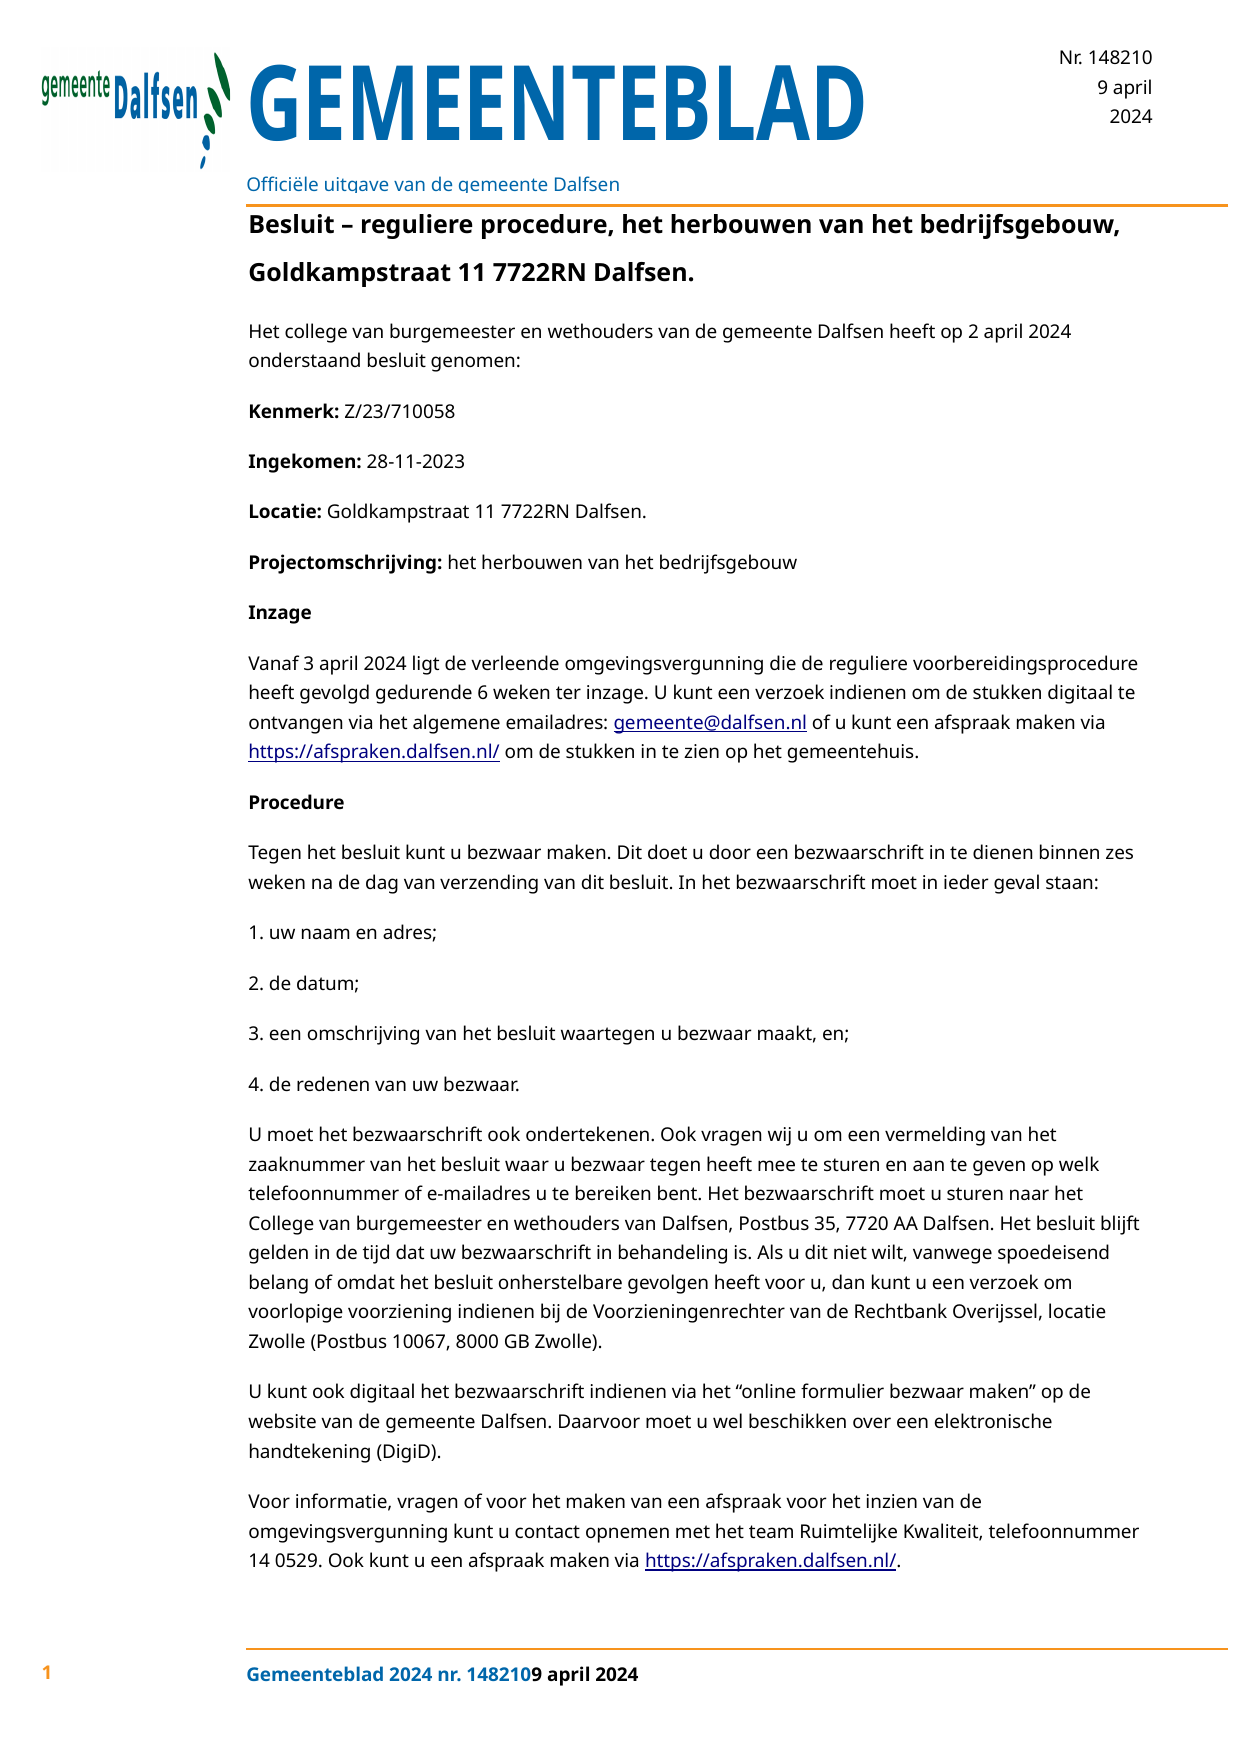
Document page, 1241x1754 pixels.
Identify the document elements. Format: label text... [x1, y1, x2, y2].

text U kunt ook digitaal het bezwaarschrift indienen via het “online formulier bezwaar maken” op de website van de gemeente Dalfsen. Daarvoor moet u wel beschikken over een elektronische handtekening (DigiD). [248, 1379, 1152, 1464]
text Het college van burgemeester en wethouders van de gemeente Dalfsen heeft op 2 april 2024 onderstaand besluit genomen: [248, 318, 1152, 373]
text Vanaf 3 april 2024 ligt de verleende omgevingsvergunning die de reguliere voorbereidingsprocedure heeft gevolgd gedurende 6 weken ter inzage. U kunt een verzoek indienen om de stukken digitaal te ontvangen via het algemene emailadres: gemeente@dalfsen.nl of u kunt een afspraak maken via https://afspraken.dalfsen.nl/ om de stukken in te zien op het gemeentehuis. [248, 650, 1152, 764]
picture [41, 47, 231, 172]
text Voor informatie, vragen of voor het maken van een afspraak voor het inzien van de omgevingsvergunning kunt u contact opnemen met het team Ruimtelijke Kwaliteit, telefoonnummer 14 0529. Ook kunt u een afspraak maken via https://afspraken.dalfsen.nl/. [248, 1488, 1152, 1573]
text Locatie: Goldkampstraat 11 7722RN Dalfsen. [248, 499, 1152, 524]
text 3. een omschrijving van het besluit waartegen u bezwaar maakt, en; [248, 1020, 1152, 1046]
text Kenmerk: Z/23/710058 [248, 398, 1152, 424]
text Inzage [248, 599, 1152, 625]
text Procedure [248, 789, 1152, 815]
text 2. de datum; [248, 970, 1152, 996]
text U moet het bezwaarschrift ook ondertekenen. Ook vragen wij u om een vermelding van het zaaknummer van het besluit waar u bezwaar tegen heeft mee te sturen en aan te geven op welk telefoonnummer of e-mailadres u te bereiken bent. Het bezwaarschrift moet u sturen naar het College van burgemeester en wethouders van Dalfsen, Postbus 35, 7720 AA Dalfsen. Het besluit blijft gelden in de tijd dat uw bezwaarschrift in behandeling is. Als u dit niet wilt, vanwege spoedeisend belang of omdat het besluit onherstelbare gevolgen heeft voor u, dan kunt u een verzoek om voorlopige voorziening indienen bij de Voorzieningenrechter van de Rechtbank Overijssel, locatie Zwolle (Postbus 10067, 8000 GB Zwolle). [248, 1121, 1152, 1354]
text 4. de redenen van uw bezwaar. [248, 1071, 1152, 1097]
text Besluit – reguliere procedure, het herbouwen van het bedrijfsgebouw, Goldkampstraat 11 7722RN Dalfsen. [248, 207, 1152, 288]
text Tegen het besluit kunt u bezwaar maken. Dit doet u door een bezwaarschrift in te dienen binnen zes weken na de dag van verzending van dit besluit. In het bezwaarschrift moet in ieder geval staan: [248, 839, 1152, 895]
text Ingekomen: 28-11-2023 [248, 448, 1152, 474]
text 1. uw naam en adres; [248, 919, 1152, 945]
text Projectomschrijving: het herbouwen van het bedrijfsgebouw [248, 549, 1152, 575]
